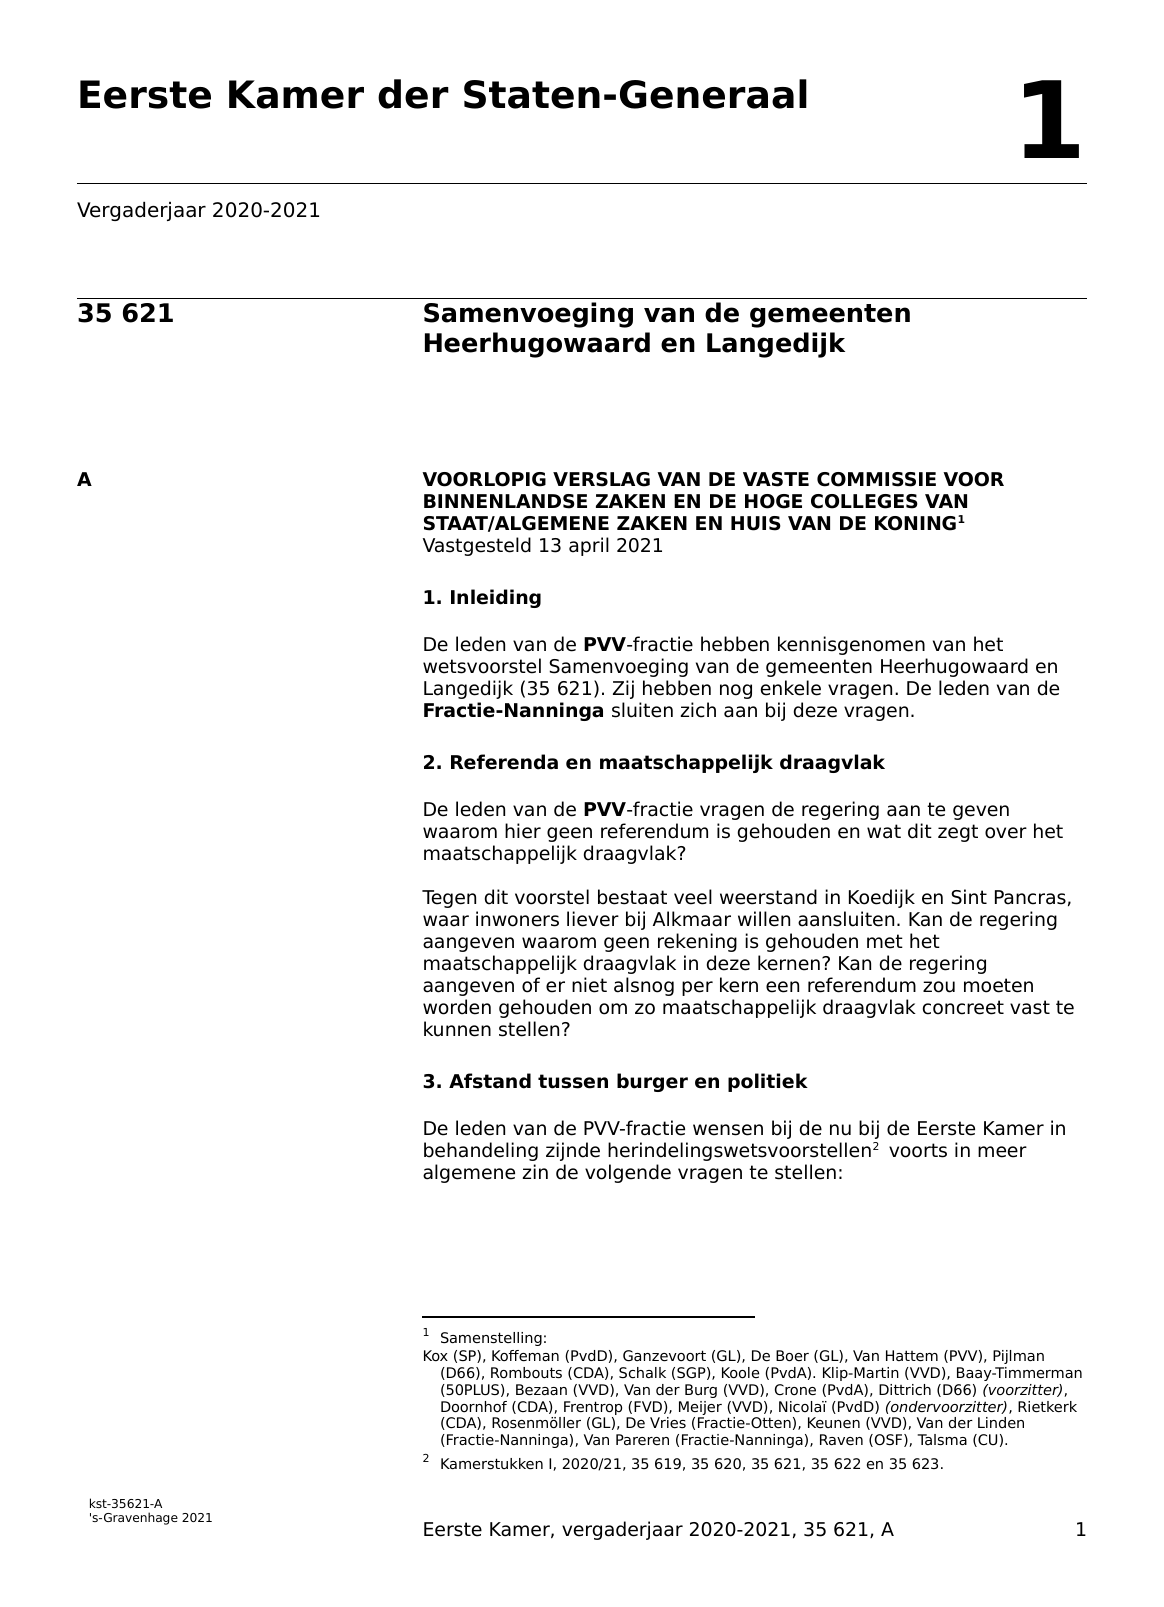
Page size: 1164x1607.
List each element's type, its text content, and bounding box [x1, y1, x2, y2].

text Vastgesteld 13 april 2021 [422, 535, 1087, 557]
subtitle 2. Referenda en maatschappelijk draagvlak [422, 752, 1087, 774]
table_header Eerste Kamer der Staten-Generaal [77, 59, 886, 183]
text Kamerstukken I, 2020/21, 35 619, 35 620, 35 621, 35 622 en 35 623. [422, 1452, 1087, 1474]
text Tegen dit voorstel bestaat veel weerstand in Koedijk en Sint Pancras, waar inwoners liever bij Alkmaar willen aansluiten. Kan de regering aangeven waarom geen rekening is gehouden met het maatschappelijk draagvlak in deze kernen? Kan de regering aangeven of er niet alsnog per kern een referendum zou moeten worden gehouden om zo maatschappelijk draagvlak concreet vast te kunnen stellen? [422, 887, 1087, 1041]
text kst-35621-A [88, 1497, 323, 1511]
table_header 1 [886, 59, 1087, 183]
text 's-Gravenhage 2021 [88, 1511, 323, 1525]
subtitle A VOORLOPIG VERSLAG VAN DE VASTE COMMISSIE VOOR BINNENLANDSE ZAKEN EN DE HOGE COLLEGES VAN STAAT/ALGEMENE ZAKEN EN HUIS VAN DE KONING [77, 469, 1087, 535]
text De leden van de PVV-fractie hebben kennisgenomen van het wetsvoorstel Samenvoeging van de gemeenten Heerhugowaard en Langedijk (35 621). Zij hebben nog enkele vragen. De leden van de Fractie-Nanninga sluiten zich aan bij deze vragen. [422, 634, 1087, 722]
subtitle 3. Afstand tussen burger en politiek [422, 1071, 1087, 1093]
text Samenstelling: [422, 1326, 1087, 1348]
text De leden van de PVV-fractie vragen de regering aan te geven waarom hier geen referendum is gehouden en wat dit zegt over het maatschappelijk draagvlak? [422, 799, 1087, 865]
subtitle 1. Inleiding [422, 587, 1087, 609]
text De leden van de PVV-fractie wensen bij de nu bij de Eerste Kamer in behandeling zijnde herindelingswetsvoorstellen voorts in meer algemene zin de volgende vragen te stellen: [422, 1118, 1087, 1184]
table_cell Vergaderjaar 2020-2021 [77, 184, 1087, 298]
subtitle 35 621 Samenvoeging van de gemeenten Heerhugowaard en Langedijk [77, 299, 1087, 358]
text Kox (SP), Koffeman (PvdD), Ganzevoort (GL), De Boer (GL), Van Hattem (PVV), Pijlman (D66), Rombouts (CDA), Schalk (SGP), Koole (PvdA). Klip-Martin (VVD), Baay-Timmerman (50PLUS), Bezaan (VVD), Van der Burg (VVD), Crone (PvdA), Dittrich (D66) (voorzitter), Doornhof (CDA), Frentrop (FVD), Meijer (VVD), Nicolaï (PvdD) (ondervoorzitter), Rietkerk (CDA), Rosenmöller (GL), De Vries (Fractie-Otten), Keunen (VVD), Van der Linden (Fractie-Nanninga), Van Pareren (Fractie-Nanninga), Raven (OSF), Talsma (CU). [422, 1348, 1087, 1449]
